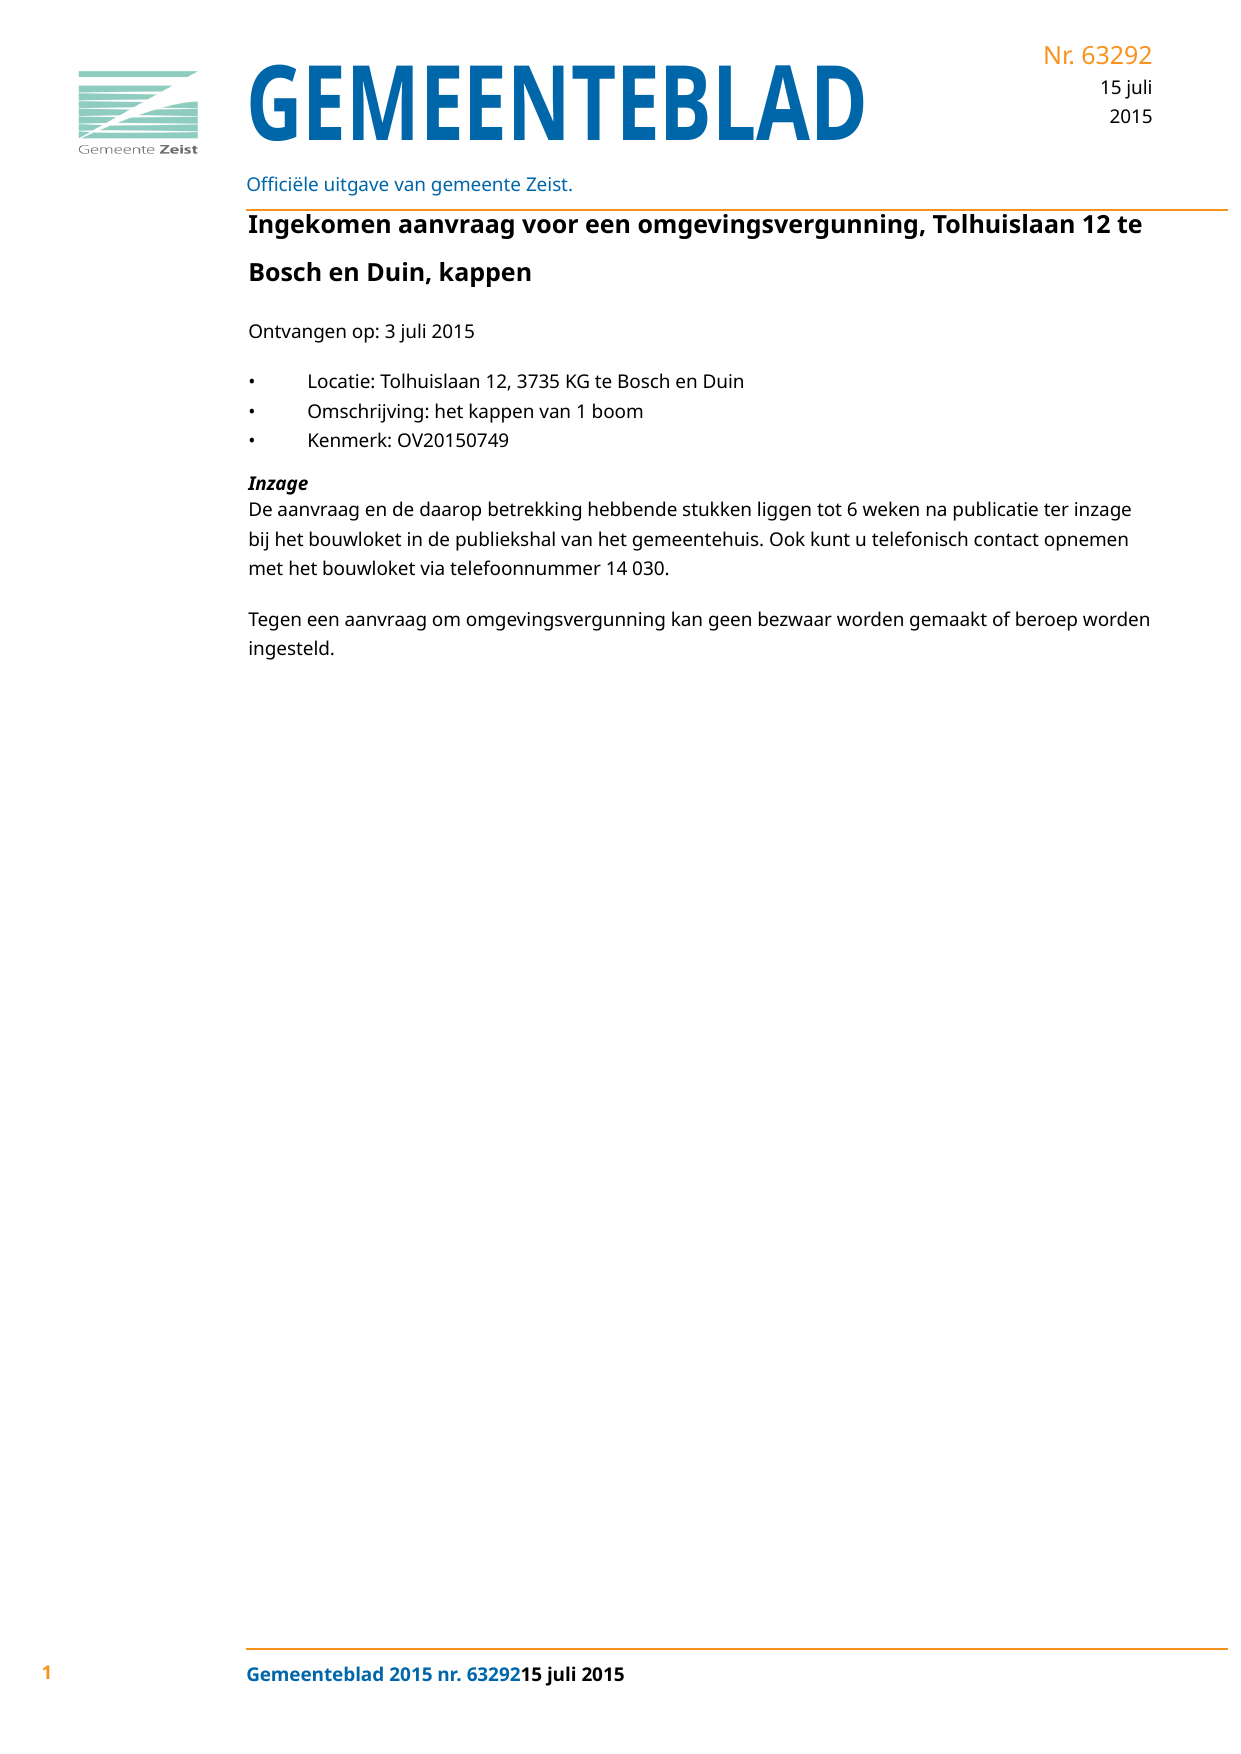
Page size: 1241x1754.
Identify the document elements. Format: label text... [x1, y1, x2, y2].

text De aanvraag en de daarop betrekking hebbende stukken liggen tot 6 weken na publicatie ter inzage bij het bouwloket in de publiekshal van het gemeentehuis. Ook kunt u telefonisch contact opnemen met het bouwloket via telefoonnummer 14 030. [248, 496, 1152, 581]
text Tegen een aanvraag om omgevingsvergunning kan geen bezwaar worden gemaakt of beroep worden ingesteld. [248, 606, 1152, 661]
list Kenmerk: OV20150749 [248, 427, 1152, 453]
text Inzage [248, 471, 1152, 496]
text Ingekomen aanvraag voor een omgevingsvergunning, Tolhuislaan 12 te Bosch en Duin, kappen [248, 211, 1152, 288]
list Omschrijving: het kappen van 1 boom [248, 398, 1152, 424]
list Locatie: Tolhuislaan 12, 3735 KG te Bosch en Duin [248, 368, 1152, 394]
picture [41, 47, 231, 172]
text Ontvangen op: 3 juli 2015 [248, 318, 1152, 344]
